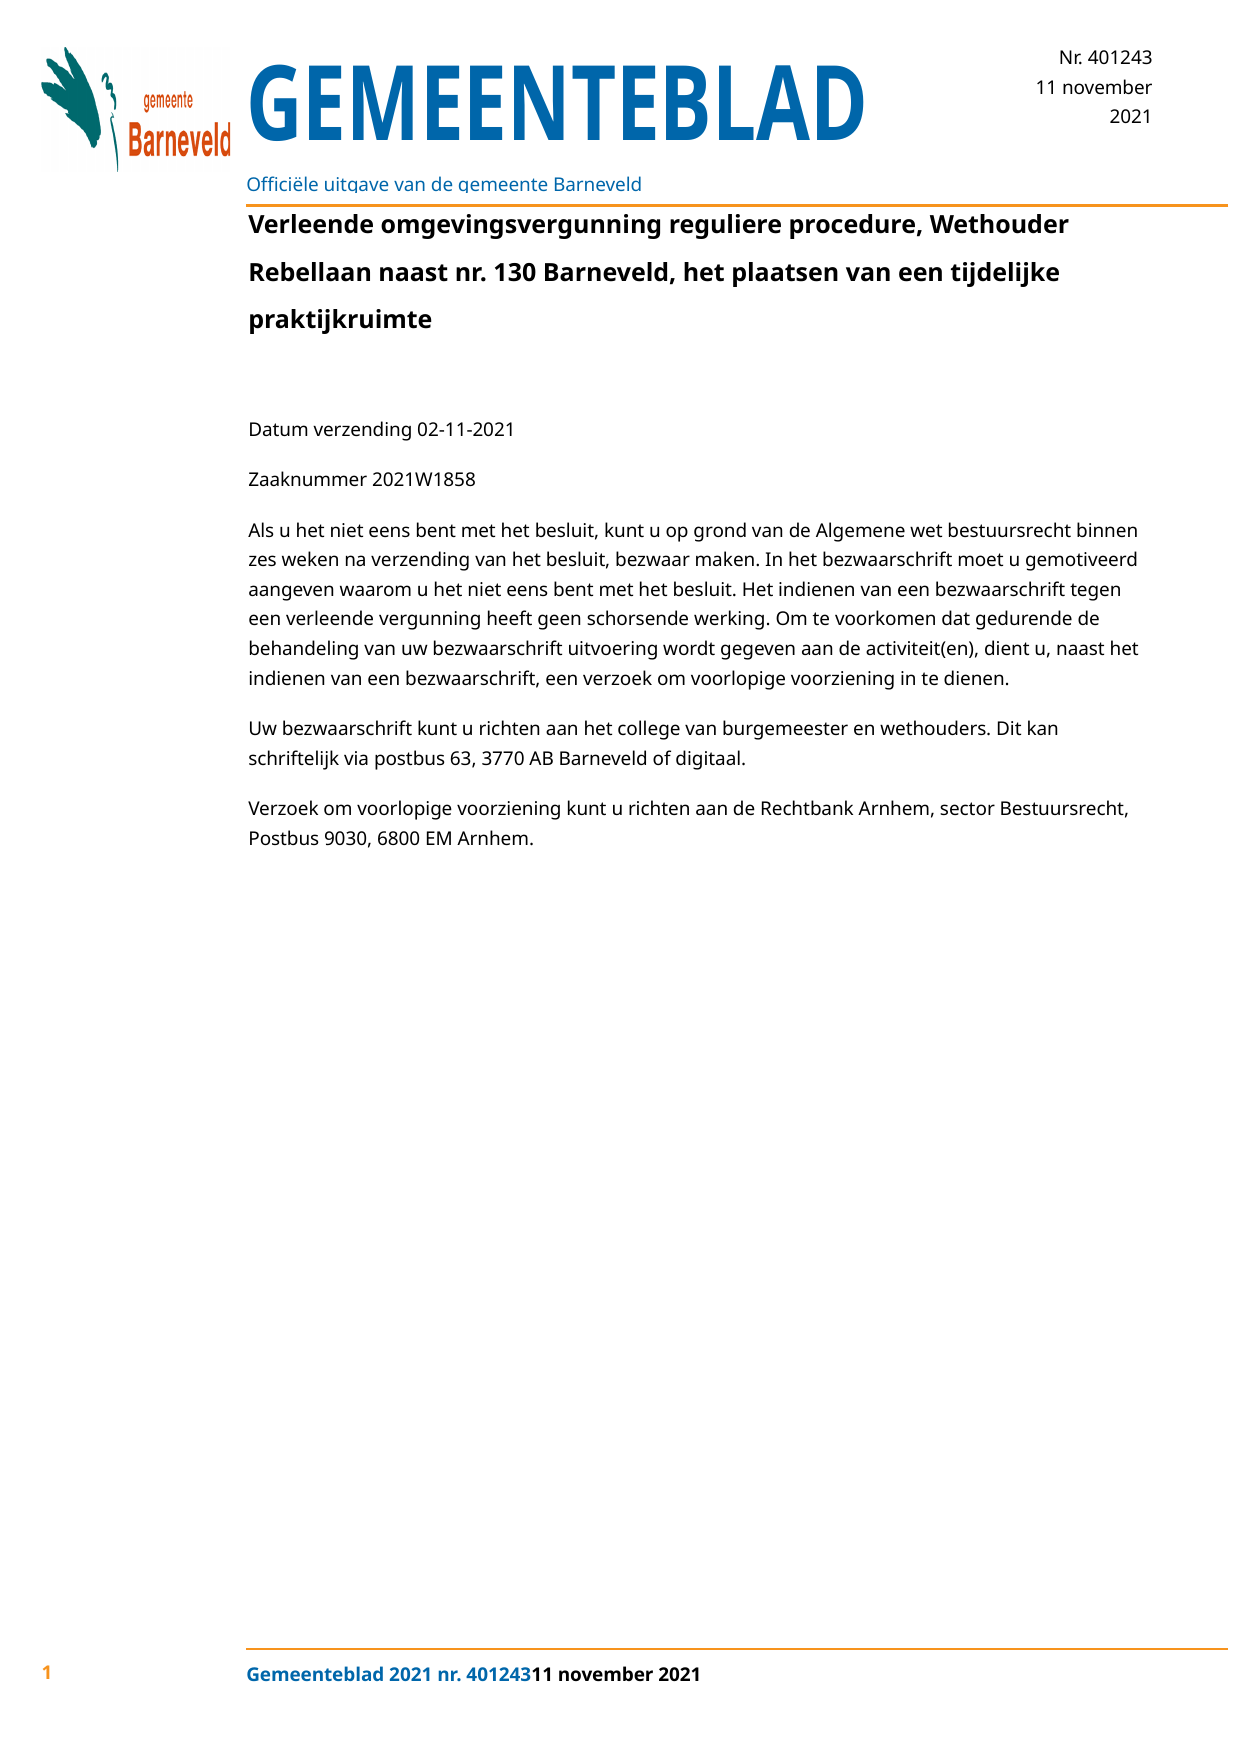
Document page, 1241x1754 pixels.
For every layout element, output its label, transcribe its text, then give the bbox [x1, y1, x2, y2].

text Verleende omgevingsvergunning reguliere procedure, Wethouder Rebellaan naast nr. 130 Barneveld, het plaatsen van een tijdelijke praktijkruimte [248, 207, 1152, 336]
text Uw bezwaarschrift kunt u richten aan het college van burgemeester en wethouders. Dit kan schriftelijk via postbus 63, 3770 AB Barneveld of digitaal. [248, 715, 1152, 770]
text Als u het niet eens bent met het besluit, kunt u op grond van de Algemene wet bestuursrecht binnen zes weken na verzending van het besluit, bezwaar maken. In het bezwaarschrift moet u gemotiveerd aangeven waarom u het niet eens bent met het besluit. Het indienen van een bezwaarschrift tegen een verleende vergunning heeft geen schorsende werking. Om te voorkomen dat gedurende de behandeling van uw bezwaarschrift uitvoering wordt gegeven aan de activiteit(en), dient u, naast het indienen van een bezwaarschrift, een verzoek om voorlopige voorziening in te dienen. [248, 517, 1152, 690]
text Zaaknummer 2021W1858 [248, 466, 1152, 492]
text Verzoek om voorlopige voorziening kunt u richten aan de Rechtbank Arnhem, sector Bestuursrecht, Postbus 9030, 6800 EM Arnhem. [248, 795, 1152, 850]
picture [41, 47, 231, 172]
text Datum verzending 02-11-2021 [248, 416, 1152, 442]
